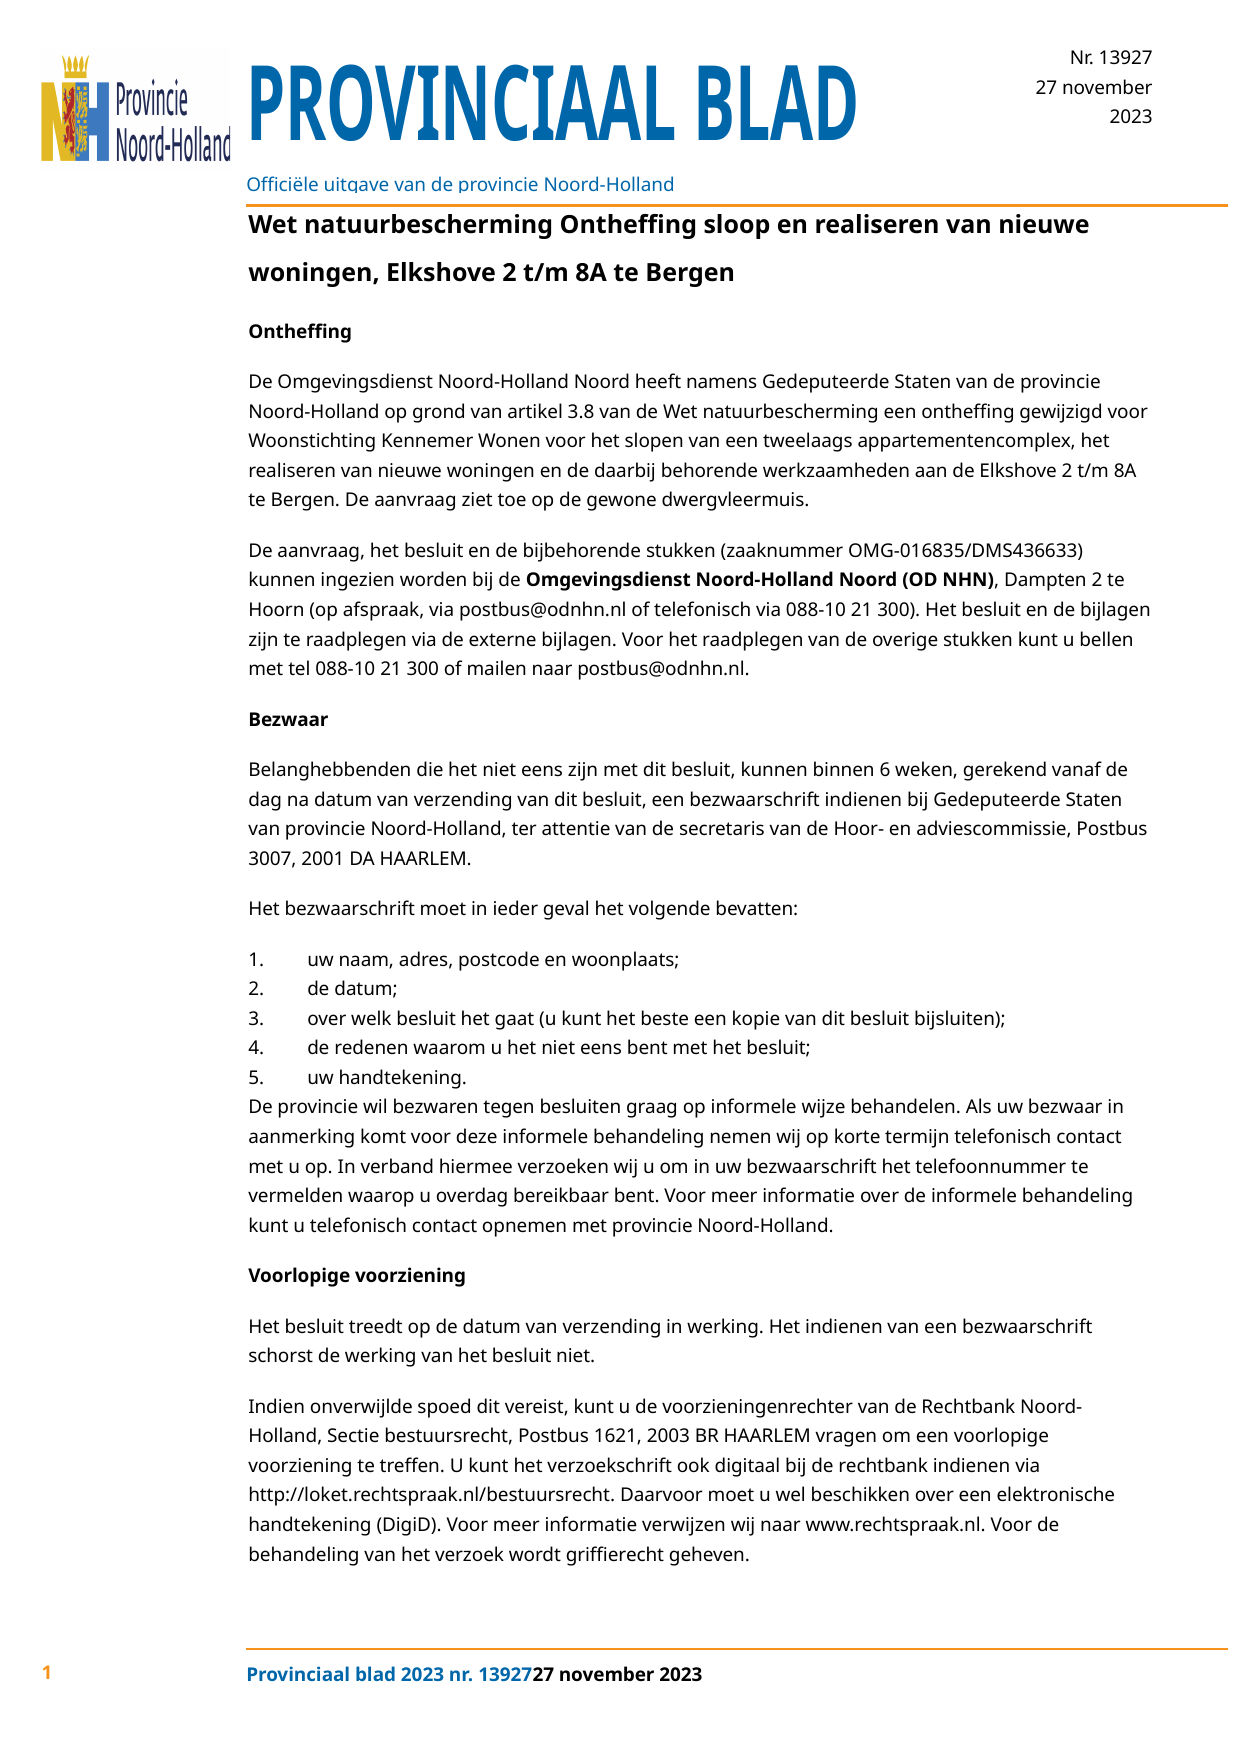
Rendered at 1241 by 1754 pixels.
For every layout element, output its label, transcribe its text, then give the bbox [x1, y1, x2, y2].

picture [41, 47, 231, 172]
list over welk besluit het gaat (u kunt het beste een kopie van dit besluit bijsluiten); [248, 1005, 1152, 1031]
text Voorlopige voorziening [248, 1262, 1152, 1288]
list de redenen waarom u het niet eens bent met het besluit; [248, 1034, 1152, 1060]
list uw handtekening. [248, 1064, 1152, 1090]
text De Omgevingsdienst Noord-Holland Noord heeft namens Gedeputeerde Staten van de provincie Noord-Holland op grond van artikel 3.8 van de Wet natuurbescherming een ontheffing gewijzigd voor Woonstichting Kennemer Wonen voor het slopen van een tweelaags appartementencomplex, het realiseren van nieuwe woningen en de daarbij behorende werkzaamheden aan de Elkshove 2 t/m 8A te Bergen. De aanvraag ziet toe op de gewone dwergvleermuis. [248, 368, 1152, 512]
text De aanvraag, het besluit en de bijbehorende stukken (zaaknummer OMG-016835/DMS436633) kunnen ingezien worden bij de Omgevingsdienst Noord-Holland Noord (OD NHN), Dampten 2 te Hoorn (op afspraak, via postbus@odnhn.nl of telefonisch via 088-10 21 300). Het besluit en de bijlagen zijn te raadplegen via de externe bijlagen. Voor het raadplegen van de overige stukken kunt u bellen met tel 088-10 21 300 of mailen naar postbus@odnhn.nl. [248, 537, 1152, 681]
list uw naam, adres, postcode en woonplaats; [248, 946, 1152, 972]
list de datum; [248, 975, 1152, 1001]
text Het besluit treedt op de datum van verzending in werking. Het indienen van een bezwaarschrift schorst de werking van het besluit niet. [248, 1313, 1152, 1368]
text Bezwaar [248, 706, 1152, 732]
text Belanghebbenden die het niet eens zijn met dit besluit, kunnen binnen 6 weken, gerekend vanaf de dag na datum van verzending van dit besluit, een bezwaarschrift indienen bij Gedeputeerde Staten van provincie Noord-Holland, ter attentie van de secretaris van de Hoor- en adviescommissie, Postbus 3007, 2001 DA HAARLEM. [248, 756, 1152, 871]
text Het bezwaarschrift moet in ieder geval het volgende bevatten: [248, 895, 1152, 921]
text Wet natuurbescherming Ontheffing sloop en realiseren van nieuwe woningen, Elkshove 2 t/m 8A te Bergen [248, 207, 1152, 288]
text De provincie wil bezwaren tegen besluiten graag op informele wijze behandelen. Als uw bezwaar in aanmerking komt voor deze informele behandeling nemen wij op korte termijn telefonisch contact met u op. In verband hiermee verzoeken wij u om in uw bezwaarschrift het telefoonnummer te vermelden waarop u overdag bereikbaar bent. Voor meer informatie over de informele behandeling kunt u telefonisch contact opnemen met provincie Noord-Holland. [248, 1094, 1152, 1238]
text Indien onverwijlde spoed dit vereist, kunt u de voorzieningenrechter van de Rechtbank Noord-Holland, Sectie bestuursrecht, Postbus 1621, 2003 BR HAARLEM vragen om een voorlopige voorziening te treffen. U kunt het verzoekschrift ook digitaal bij de rechtbank indienen via http://loket.rechtspraak.nl/bestuursrecht. Daarvoor moet u wel beschikken over een elektronische handtekening (DigiD). Voor meer informatie verwijzen wij naar www.rechtspraak.nl. Voor de behandeling van het verzoek wordt griffierecht geheven. [248, 1393, 1152, 1567]
text Ontheffing [248, 318, 1152, 344]
